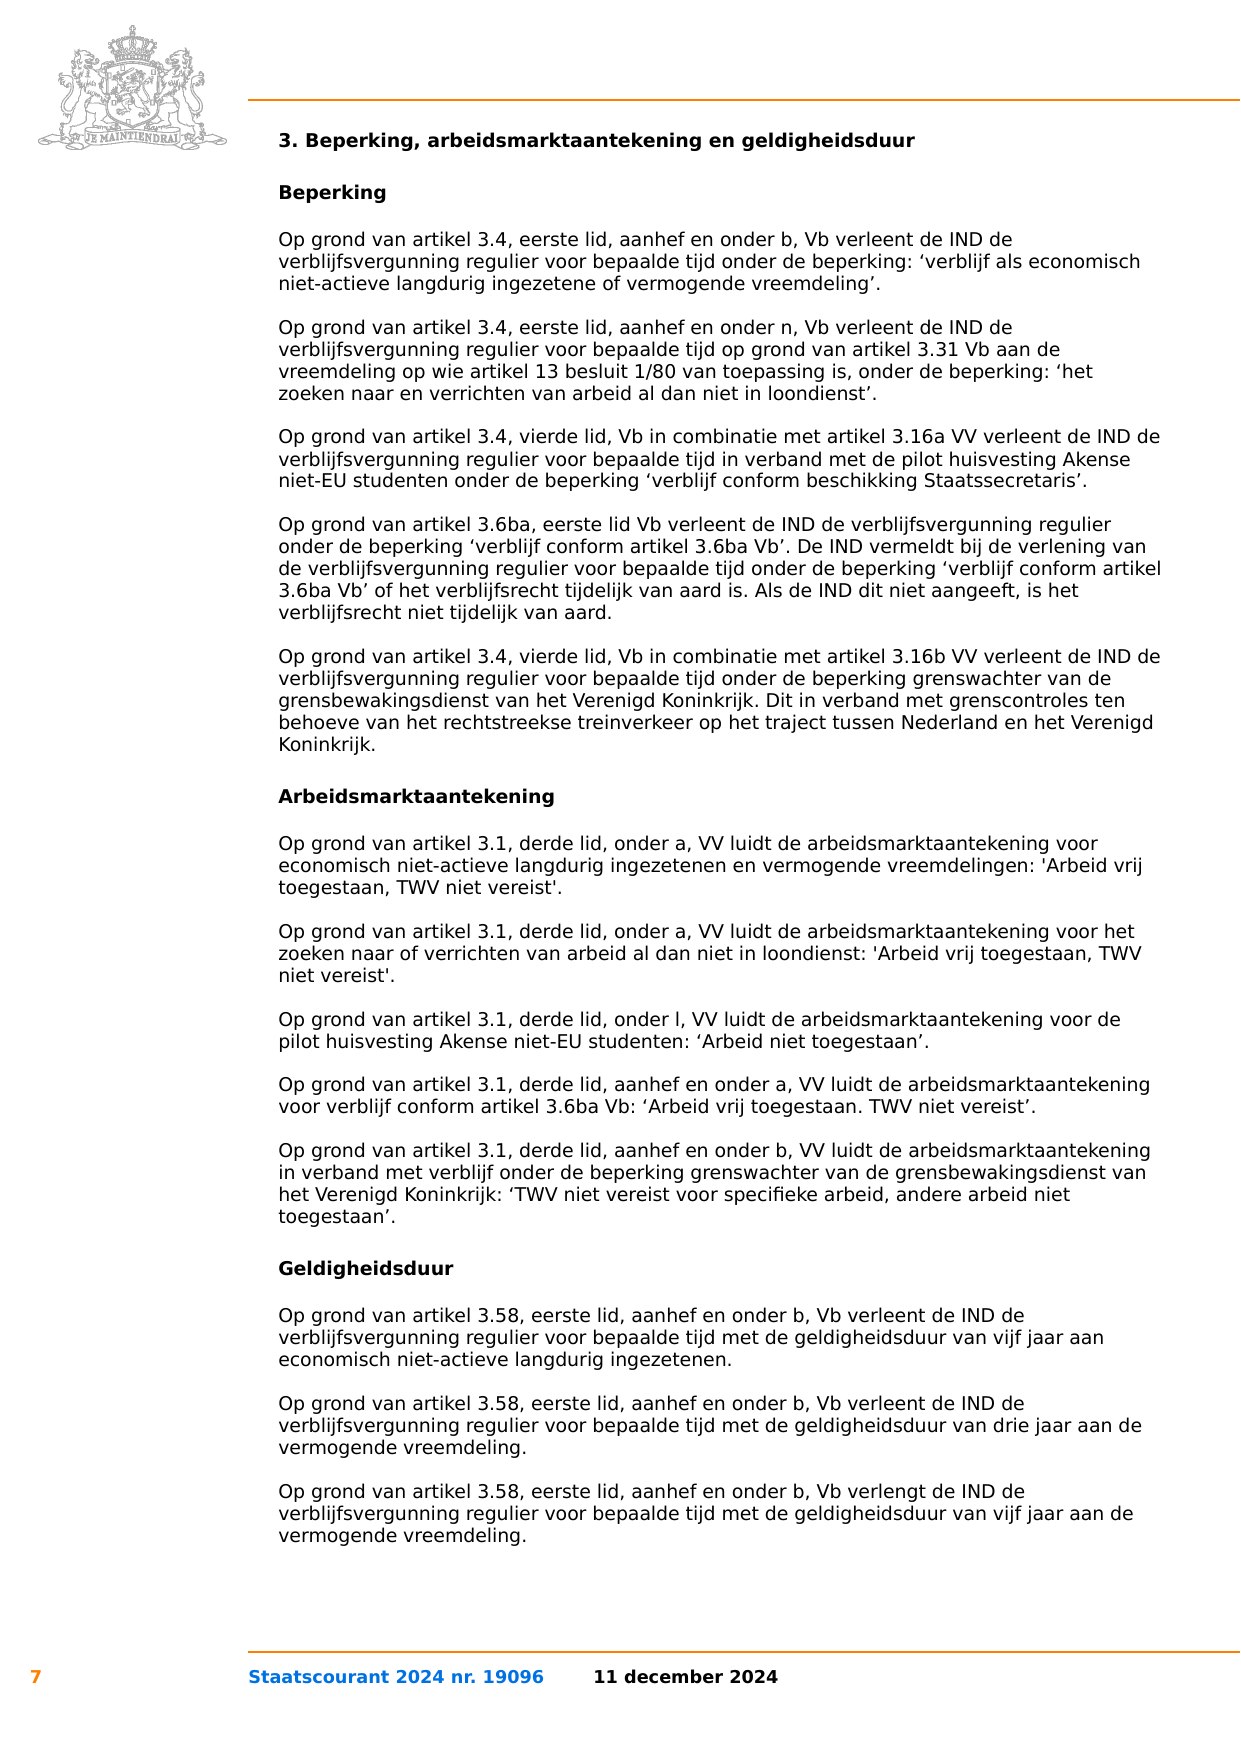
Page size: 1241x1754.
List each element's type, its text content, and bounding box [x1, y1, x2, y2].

subtitle Arbeidsmarktaantekening [278, 786, 1163, 808]
picture [38, 25, 227, 150]
text Op grond van artikel 3.58, eerste lid, aanhef en onder b, Vb verlengt de IND de verblijfsvergunning regulier voor bepaalde tijd met de geldigheidsduur van vijf jaar aan de vermogende vreemdeling. [278, 1481, 1163, 1547]
text Op grond van artikel 3.1, derde lid, aanhef en onder b, VV luidt de arbeidsmarktaantekening in verband met verblijf onder de beperking grenswachter van de grensbewakingsdienst van het Verenigd Koninkrijk: ‘TWV niet vereist voor specifieke arbeid, andere arbeid niet toegestaan’. [278, 1140, 1163, 1228]
subtitle Beperking [278, 182, 1163, 204]
text Op grond van artikel 3.1, derde lid, onder a, VV luidt de arbeidsmarktaantekening voor economisch niet-actieve langdurig ingezetenen en vermogende vreemdelingen: 'Arbeid vrij toegestaan, TWV niet vereist'. [278, 833, 1163, 899]
text Op grond van artikel 3.1, derde lid, onder l, VV luidt de arbeidsmarktaantekening voor de pilot huisvesting Akense niet-EU studenten: ‘Arbeid niet toegestaan’. [278, 1008, 1163, 1052]
text Op grond van artikel 3.4, vierde lid, Vb in combinatie met artikel 3.16a VV verleent de IND de verblijfsvergunning regulier voor bepaalde tijd in verband met de pilot huisvesting Akense niet-EU studenten onder de beperking ‘verblijf conform beschikking Staatssecretaris’. [278, 426, 1163, 492]
text Op grond van artikel 3.6ba, eerste lid Vb verleent de IND de verblijfsvergunning regulier onder de beperking ‘verblijf conform artikel 3.6ba Vb’. De IND vermeldt bij de verlening van de verblijfsvergunning regulier voor bepaalde tijd onder de beperking ‘verblijf conform artikel 3.6ba Vb’ of het verblijfsrecht tijdelijk van aard is. Als de IND dit niet aangeeft, is het verblijfsrecht niet tijdelijk van aard. [278, 514, 1163, 624]
text Op grond van artikel 3.1, derde lid, onder a, VV luidt de arbeidsmarktaantekening voor het zoeken naar of verrichten van arbeid al dan niet in loondienst: 'Arbeid vrij toegestaan, TWV niet vereist'. [278, 921, 1163, 987]
text Op grond van artikel 3.1, derde lid, aanhef en onder a, VV luidt de arbeidsmarktaantekening voor verblijf conform artikel 3.6ba Vb: ‘Arbeid vrij toegestaan. TWV niet vereist’. [278, 1074, 1163, 1118]
text Op grond van artikel 3.58, eerste lid, aanhef en onder b, Vb verleent de IND de verblijfsvergunning regulier voor bepaalde tijd met de geldigheidsduur van vijf jaar aan economisch niet-actieve langdurig ingezetenen. [278, 1305, 1163, 1371]
text Op grond van artikel 3.4, vierde lid, Vb in combinatie met artikel 3.16b VV verleent de IND de verblijfsvergunning regulier voor bepaalde tijd onder de beperking grenswachter van de grensbewakingsdienst van het Verenigd Koninkrijk. Dit in verband met grenscontroles ten behoeve van het rechtstreekse treinverkeer op het traject tussen Nederland en het Verenigd Koninkrijk. [278, 646, 1163, 756]
text Op grond van artikel 3.58, eerste lid, aanhef en onder b, Vb verleent de IND de verblijfsvergunning regulier voor bepaalde tijd met de geldigheidsduur van drie jaar aan de vermogende vreemdeling. [278, 1393, 1163, 1459]
subtitle 3. Beperking, arbeidsmarktaantekening en geldigheidsduur [278, 130, 1163, 152]
text Op grond van artikel 3.4, eerste lid, aanhef en onder b, Vb verleent de IND de verblijfsvergunning regulier voor bepaalde tijd onder de beperking: ‘verblijf als economisch niet-actieve langdurig ingezetene of vermogende vreemdeling’. [278, 229, 1163, 295]
text Op grond van artikel 3.4, eerste lid, aanhef en onder n, Vb verleent de IND de verblijfsvergunning regulier voor bepaalde tijd op grond van artikel 3.31 Vb aan de vreemdeling op wie artikel 13 besluit 1/80 van toepassing is, onder de beperking: ‘het zoeken naar en verrichten van arbeid al dan niet in loondienst’. [278, 317, 1163, 404]
subtitle Geldigheidsduur [278, 1258, 1163, 1280]
